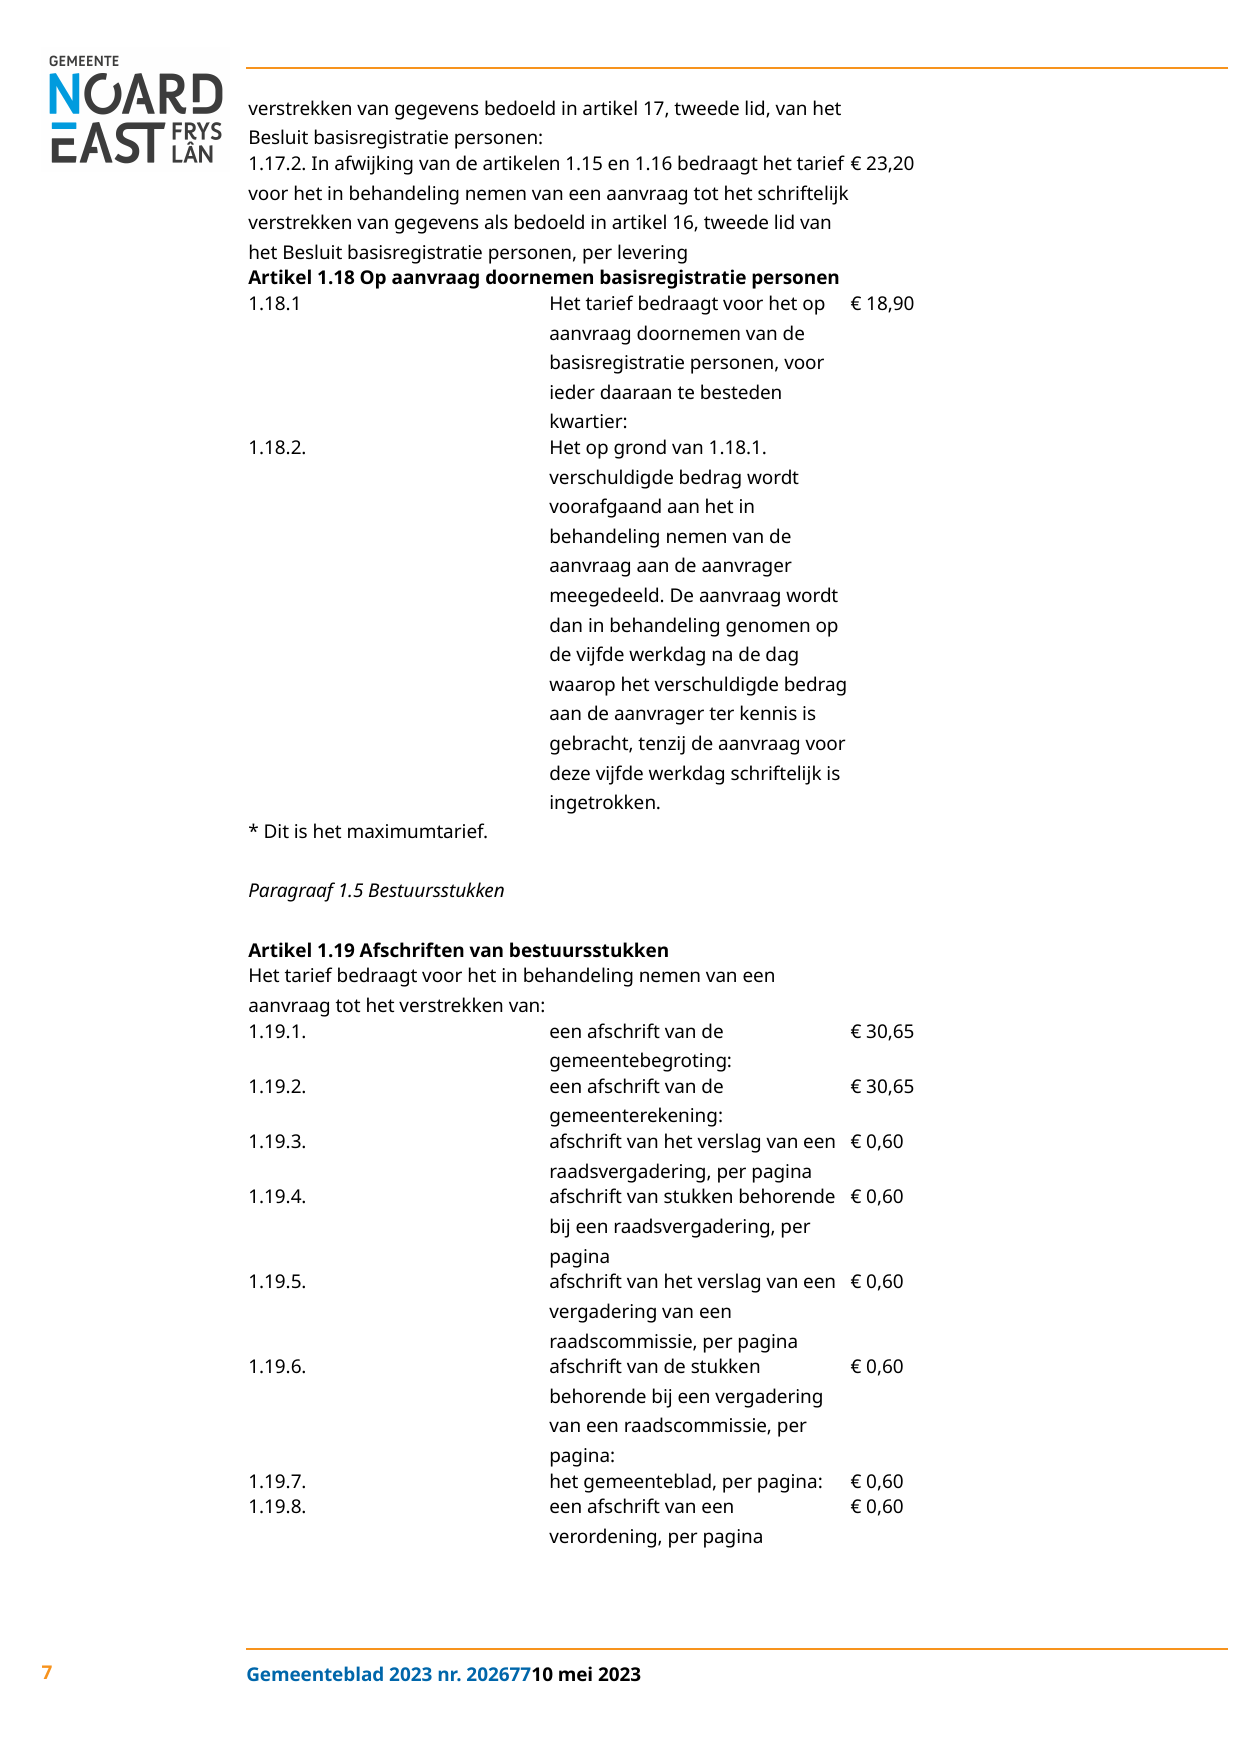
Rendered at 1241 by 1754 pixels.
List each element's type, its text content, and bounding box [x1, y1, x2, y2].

table_cell Het tarief bedraagt voor het op aanvraag doornemen van de basisregistratie personen, voor ieder daaraan te besteden kwartier: [549, 290, 850, 434]
table_cell [850, 434, 1152, 815]
table_cell een afschrift van de gemeentebegroting: [549, 1018, 850, 1073]
table_cell [850, 95, 1152, 150]
text Paragraaf 1.5 Bestuursstukken [248, 877, 1152, 903]
table_cell 1.18.2. [248, 434, 549, 815]
table_cell € 0,60 [850, 1354, 1152, 1468]
table_cell € 30,65 [850, 1018, 1152, 1073]
table_cell Het tarief bedraagt voor het in behandeling nemen van een aanvraag tot het verstrekken van: [248, 963, 850, 1018]
table_cell € 18,90 [850, 290, 1152, 434]
table_header Artikel 1.19 Afschriften van bestuursstukken [248, 937, 850, 962]
table_cell [248, 1575, 549, 1601]
table_cell 1.19.7. [248, 1468, 549, 1494]
table_cell 1.17.2. In afwijking van de artikelen 1.15 en 1.16 bedraagt het tarief voor het in behandeling nemen van een aanvraag tot het schriftelijk verstrekken van gegevens als bedoeld in artikel 16, tweede lid van het Besluit basisregistratie personen, per levering [248, 150, 850, 264]
picture [41, 47, 231, 172]
table_cell afschrift van de stukken behorende bij een vergadering van een raadscommissie, per pagina: [549, 1354, 850, 1468]
table_cell afschrift van het verslag van een vergadering van een raadscommissie, per pagina [549, 1269, 850, 1353]
table_cell Het op grond van 1.18.1. verschuldigde bedrag wordt voorafgaand aan het in behandeling nemen van de aanvraag aan de aanvrager meegedeeld. De aanvraag wordt dan in behandeling genomen op de vijfde werkdag na de dag waarop het verschuldigde bedrag aan de aanvrager ter kennis is gebracht, tenzij de aanvraag voor deze vijfde werkdag schriftelijk is ingetrokken. [549, 434, 850, 815]
table_header [850, 937, 1152, 962]
table_cell € 0,60 [850, 1468, 1152, 1494]
table_cell 1.19.8. [248, 1494, 549, 1549]
table_cell een afschrift van een verordening, per pagina [549, 1494, 850, 1549]
table_cell [248, 1549, 549, 1575]
table_cell 1.19.5. [248, 1269, 549, 1353]
table_cell 1.19.4. [248, 1184, 549, 1269]
table_cell € 30,65 [850, 1073, 1152, 1128]
table_cell 1.19.2. [248, 1073, 549, 1128]
table_cell [850, 1575, 1152, 1601]
table_cell [549, 1549, 850, 1575]
table_cell € 0,60 [850, 1184, 1152, 1269]
table_cell [850, 1549, 1152, 1575]
table_cell € 0,60 [850, 1129, 1152, 1184]
table_cell afschrift van het verslag van een raadsvergadering, per pagina [549, 1129, 850, 1184]
table_cell € 0,60 [850, 1269, 1152, 1353]
table_cell [850, 963, 1152, 1018]
table_cell Artikel 1.18 Op aanvraag doornemen basisregistratie personen [248, 265, 850, 290]
table_cell verstrekken van gegevens bedoeld in artikel 17, tweede lid, van het Besluit basisregistratie personen: [248, 95, 850, 150]
table_cell 1.19.3. [248, 1129, 549, 1184]
table_cell [850, 265, 1152, 290]
table_cell 1.18.1 [248, 290, 549, 434]
table_cell 1.19.1. [248, 1018, 549, 1073]
table_cell een afschrift van de gemeenterekening: [549, 1073, 850, 1128]
table_cell [549, 1575, 850, 1601]
text * Dit is het maximumtarief. [248, 818, 1152, 844]
table_cell € 0,60 [850, 1494, 1152, 1549]
table_cell 1.19.6. [248, 1354, 549, 1468]
table_cell afschrift van stukken behorende bij een raadsvergadering, per pagina [549, 1184, 850, 1269]
table_cell € 23,20 [850, 150, 1152, 264]
table_cell het gemeenteblad, per pagina: [549, 1468, 850, 1494]
